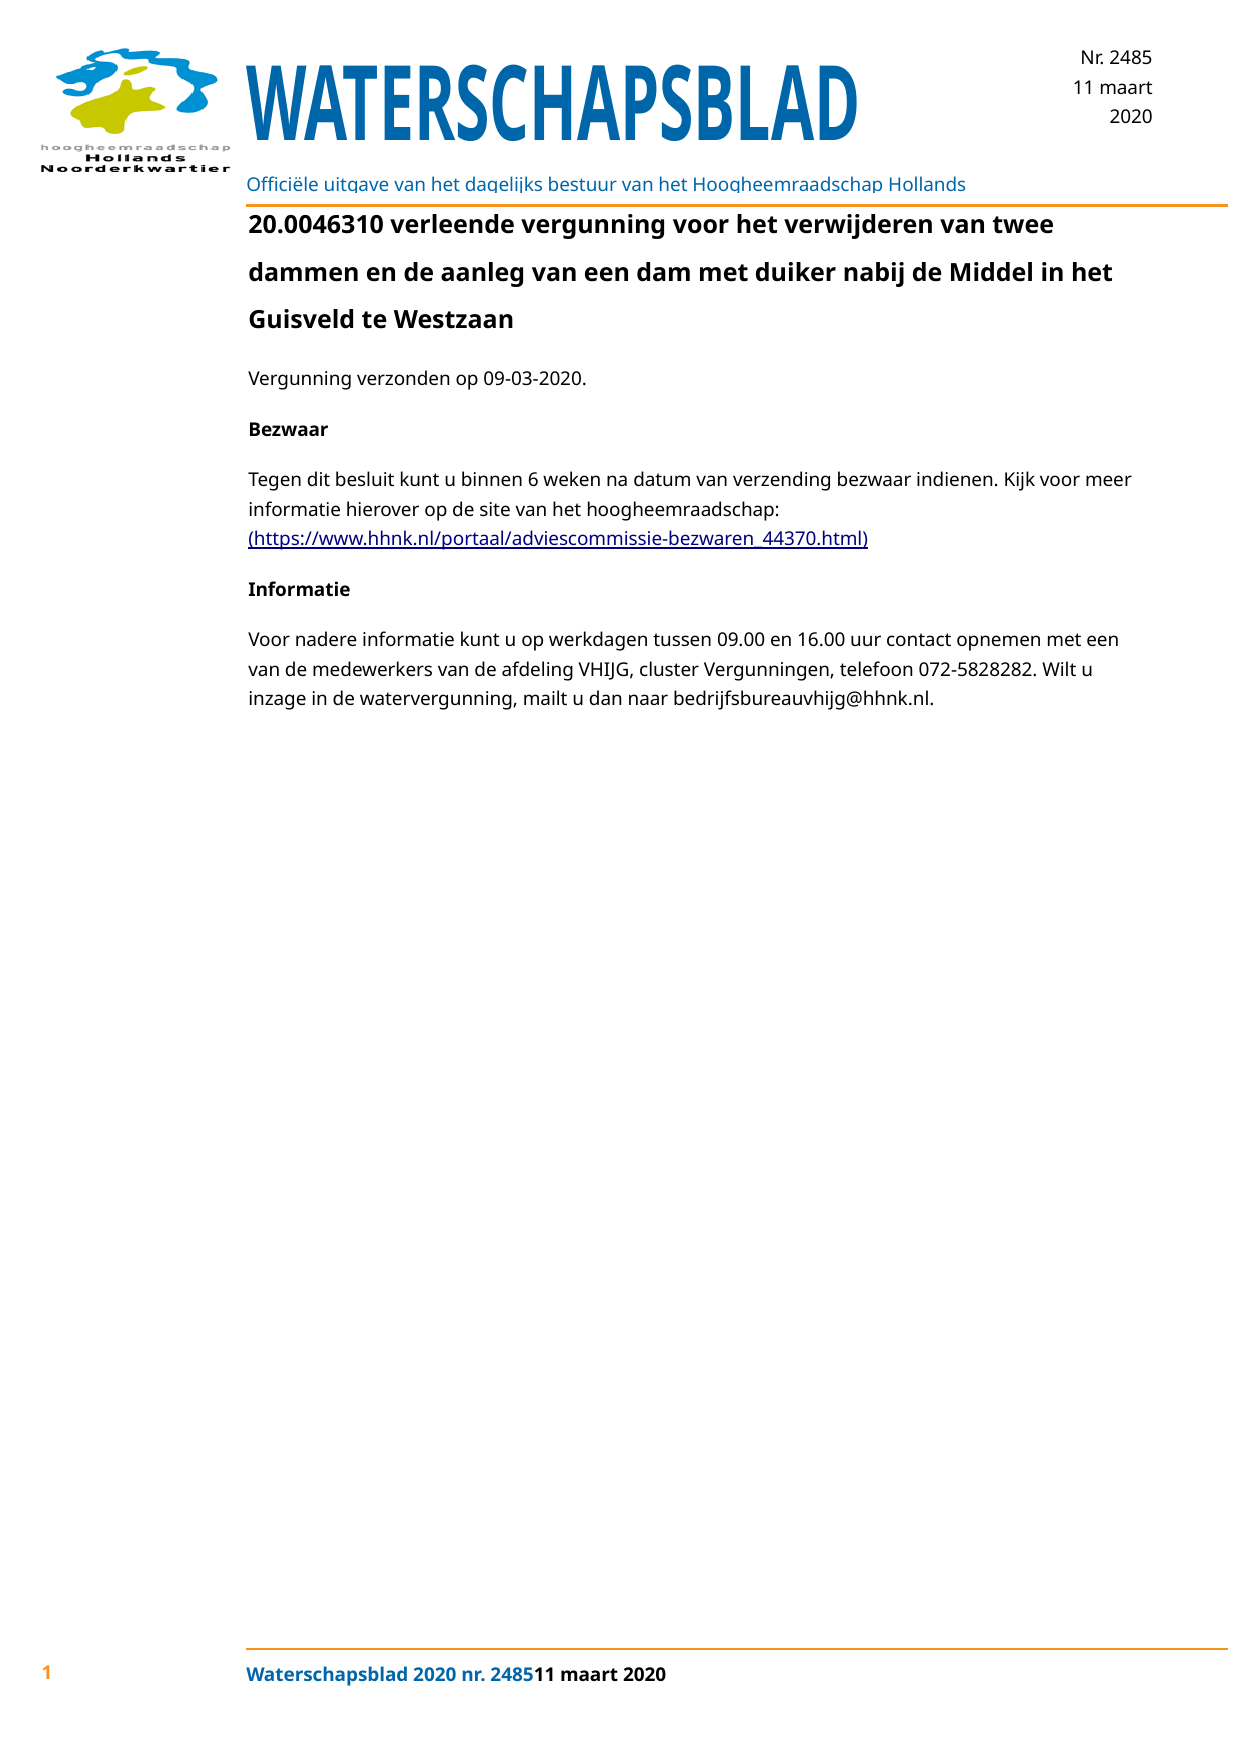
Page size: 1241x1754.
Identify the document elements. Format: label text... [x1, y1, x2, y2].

text Informatie [248, 576, 1152, 602]
picture [41, 47, 231, 172]
text Bezwaar [248, 416, 1152, 442]
text Vergunning verzonden op 09-03-2020. [248, 366, 1152, 391]
text Tegen dit besluit kunt u binnen 6 weken na datum van verzending bezwaar indienen. Kijk voor meer informatie hierover op de site van het hoogheemraadschap: (https://www.hhnk.nl/portaal/adviescommissie-bezwaren_44370.html) [248, 466, 1152, 551]
text Voor nadere informatie kunt u op werkdagen tussen 09.00 en 16.00 uur contact opnemen met een van de medewerkers van de afdeling VHIJG, cluster Vergunningen, telefoon 072-5828282. Wilt u inzage in de watervergunning, mailt u dan naar bedrijfsbureauvhijg@hhnk.nl. [248, 626, 1152, 711]
text 20.0046310 verleende vergunning voor het verwijderen van twee dammen en de aanleg van een dam met duiker nabij de Middel in het Guisveld te Westzaan [248, 207, 1152, 336]
